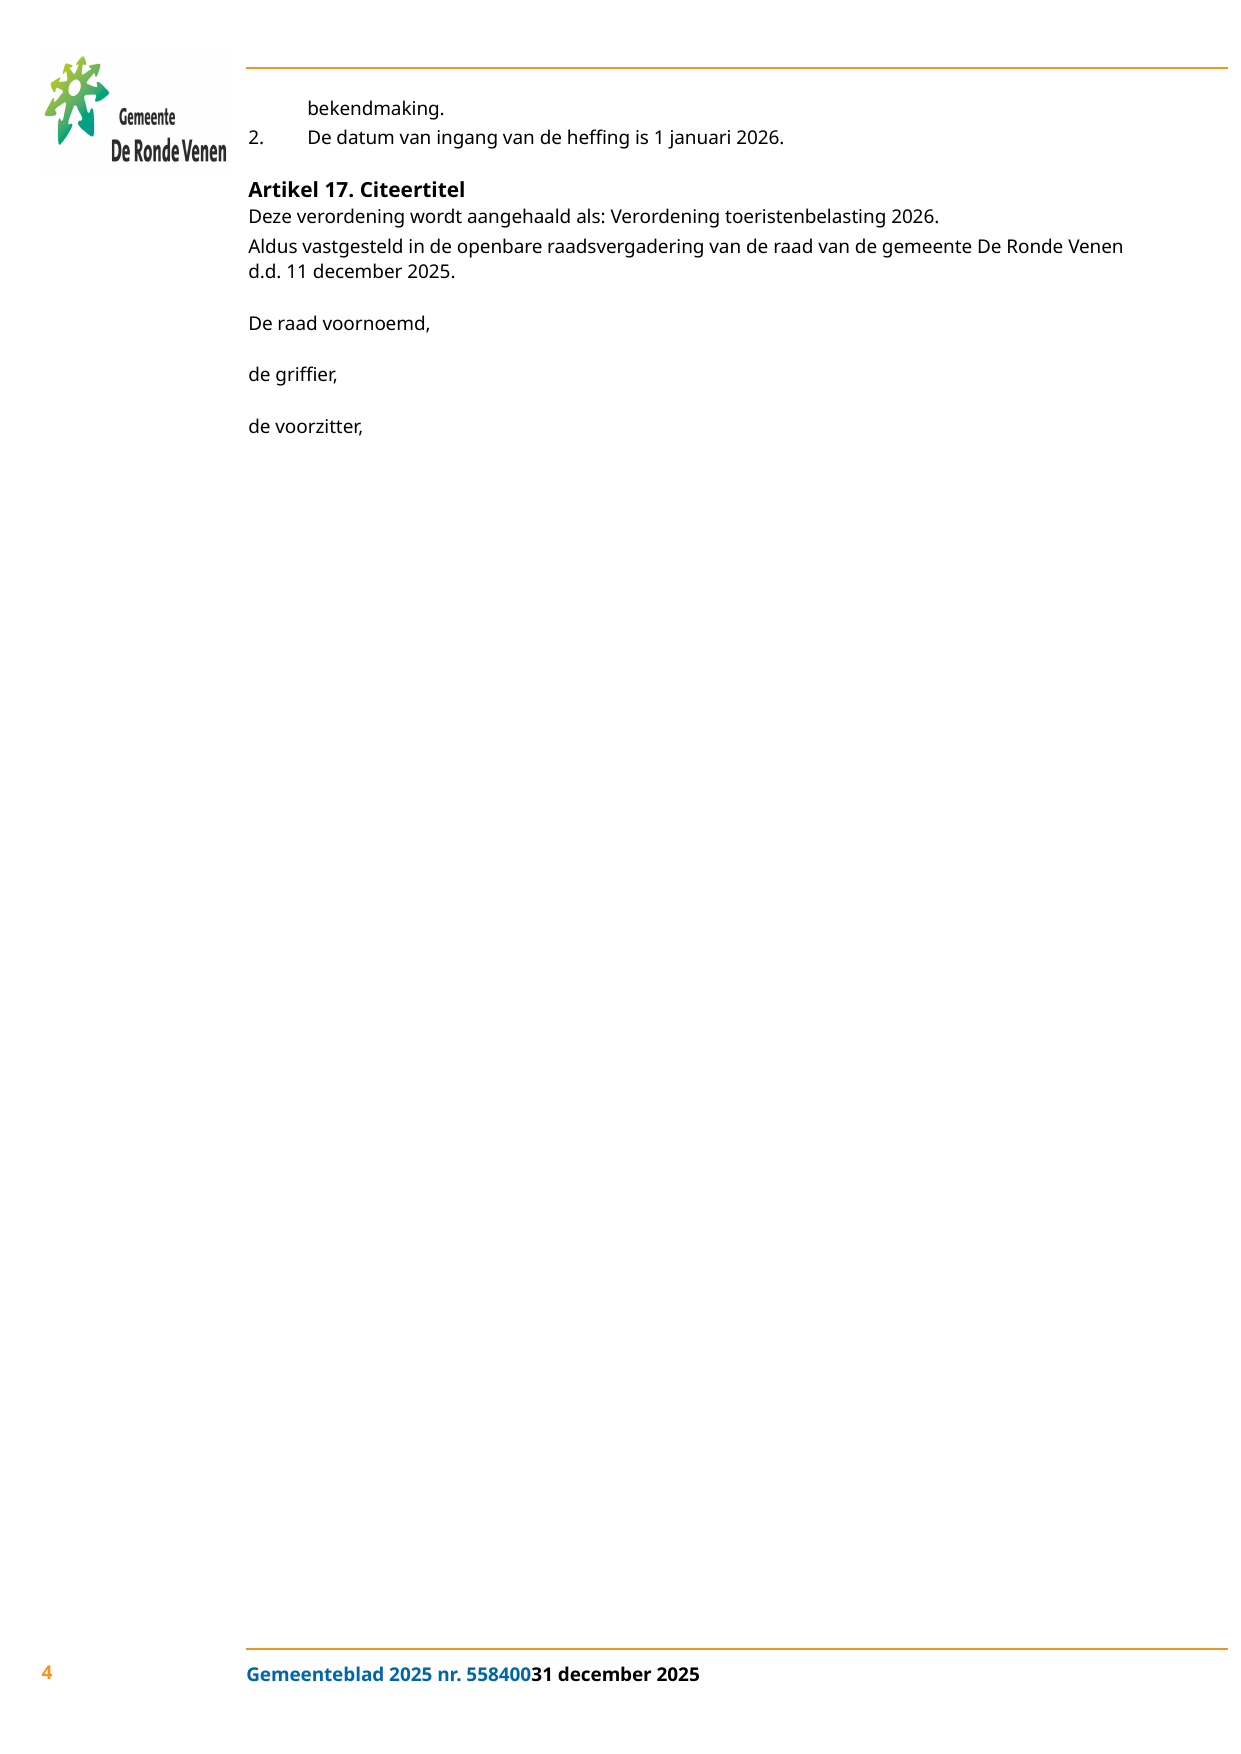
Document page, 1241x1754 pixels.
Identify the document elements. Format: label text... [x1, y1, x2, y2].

text De raad voornoemd, [248, 310, 1152, 336]
list bekendmaking. [248, 95, 1152, 121]
text de voorzitter, [248, 413, 1152, 439]
text Artikel 17. Citeertitel [248, 175, 1152, 203]
text Aldus vastgesteld in de openbare raadsvergadering van de raad van de gemeente De Ronde Venen d.d. 11 december 2025. [248, 233, 1152, 284]
text Deze verordening wordt aangehaald als: Verordening toeristenbelasting 2026. [248, 203, 1152, 229]
text de griffier, [248, 361, 1152, 387]
list De datum van ingang van de heffing is 1 januari 2026. [248, 124, 1152, 150]
picture [41, 47, 231, 172]
